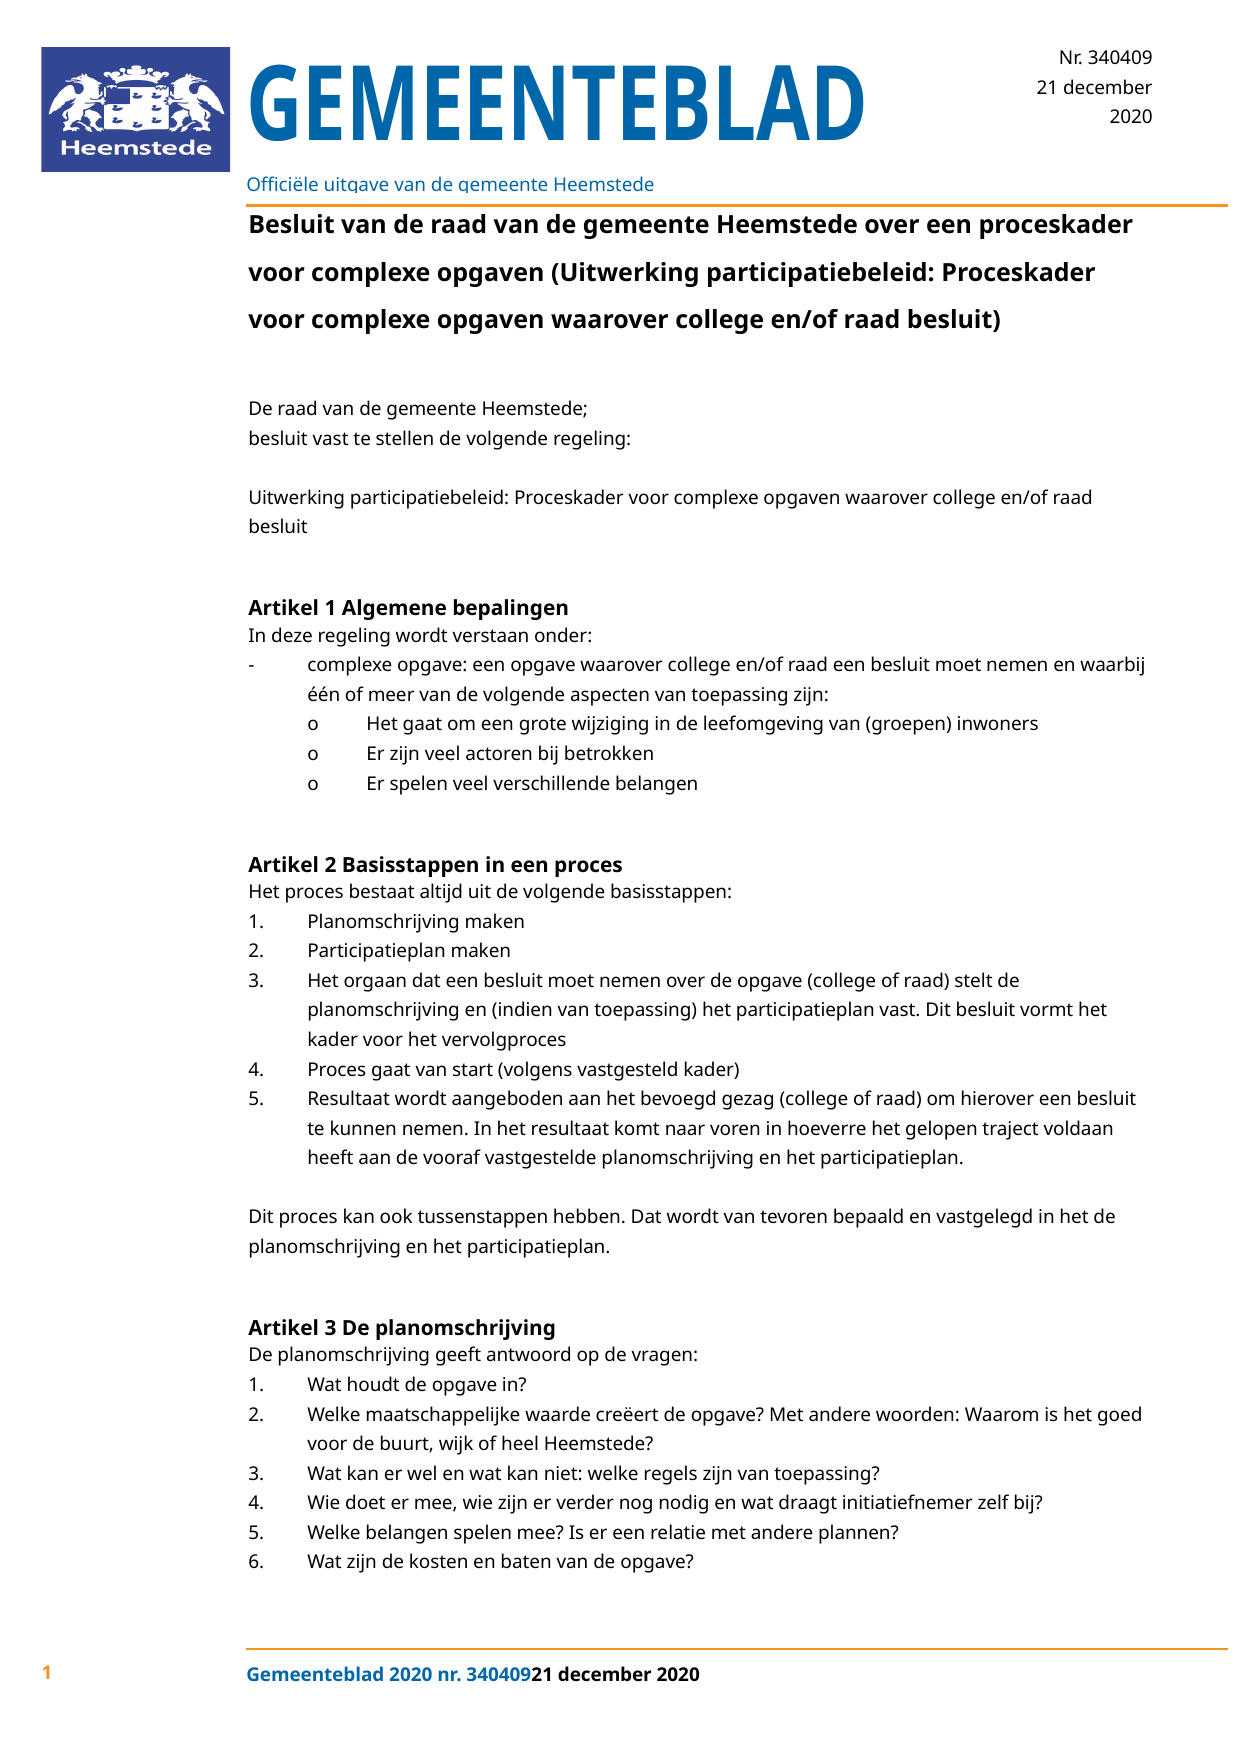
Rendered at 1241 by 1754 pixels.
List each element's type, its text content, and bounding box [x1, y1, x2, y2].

list Welke maatschappelijke waarde creëert de opgave? Met andere woorden: Waarom is het goed voor de buurt, wijk of heel Heemstede? [248, 1401, 1152, 1456]
text Uitwerking participatiebeleid: Proceskader voor complexe opgaven waarover college en/of raad besluit [248, 484, 1152, 539]
text In deze regeling wordt verstaan onder: [248, 622, 1152, 648]
list Het gaat om een grote wijziging in de leefomgeving van (groepen) inwoners [307, 711, 1152, 736]
list Wat houdt de opgave in? [248, 1371, 1152, 1397]
list Participatieplan maken [248, 937, 1152, 963]
text Besluit van de raad van de gemeente Heemstede over een proceskader voor complexe opgaven (Uitwerking participatiebeleid: Proceskader voor complexe opgaven waarover college en/of raad besluit) [248, 207, 1152, 336]
text Artikel 1 Algemene bepalingen [248, 593, 1152, 622]
list Resultaat wordt aangeboden aan het bevoegd gezag (college of raad) om hierover een besluit te kunnen nemen. In het resultaat komt naar voren in hoeverre het gelopen traject voldaan heeft aan de vooraf vastgestelde planomschrijving en het participatieplan. [248, 1085, 1152, 1170]
list Proces gaat van start (volgens vastgesteld kader) [248, 1056, 1152, 1081]
list Wat kan er wel en wat kan niet: welke regels zijn van toepassing? [248, 1460, 1152, 1486]
text De raad van de gemeente Heemstede; [248, 395, 1152, 421]
list Het orgaan dat een besluit moet nemen over de opgave (college of raad) stelt de planomschrijving en (indien van toepassing) het participatieplan vast. Dit besluit vormt het kader voor het vervolgproces [248, 967, 1152, 1052]
list complexe opgave: een opgave waarover college en/of raad een besluit moet nemen en waarbij één of meer van de volgende aspecten van toepassing zijn: [248, 651, 1152, 707]
text Dit proces kan ook tussenstappen hebben. Dat wordt van tevoren bepaald en vastgelegd in het de planomschrijving en het participatieplan. [248, 1204, 1152, 1259]
text Artikel 2 Basisstappen in een proces [248, 850, 1152, 878]
list Er zijn veel actoren bij betrokken [307, 740, 1152, 766]
list Wat zijn de kosten en baten van de opgave? [248, 1549, 1152, 1574]
text Artikel 3 De planomschrijving [248, 1313, 1152, 1342]
list Wie doet er mee, wie zijn er verder nog nodig en wat draagt initiatiefnemer zelf bij? [248, 1489, 1152, 1515]
text De planomschrijving geeft antwoord op de vragen: [248, 1342, 1152, 1367]
list Er spelen veel verschillende belangen [307, 770, 1152, 796]
list Welke belangen spelen mee? Is er een relatie met andere plannen? [248, 1519, 1152, 1545]
picture [41, 47, 231, 172]
list Planomschrijving maken [248, 908, 1152, 933]
text besluit vast te stellen de volgende regeling: [248, 425, 1152, 450]
text Het proces bestaat altijd uit de volgende basisstappen: [248, 878, 1152, 904]
